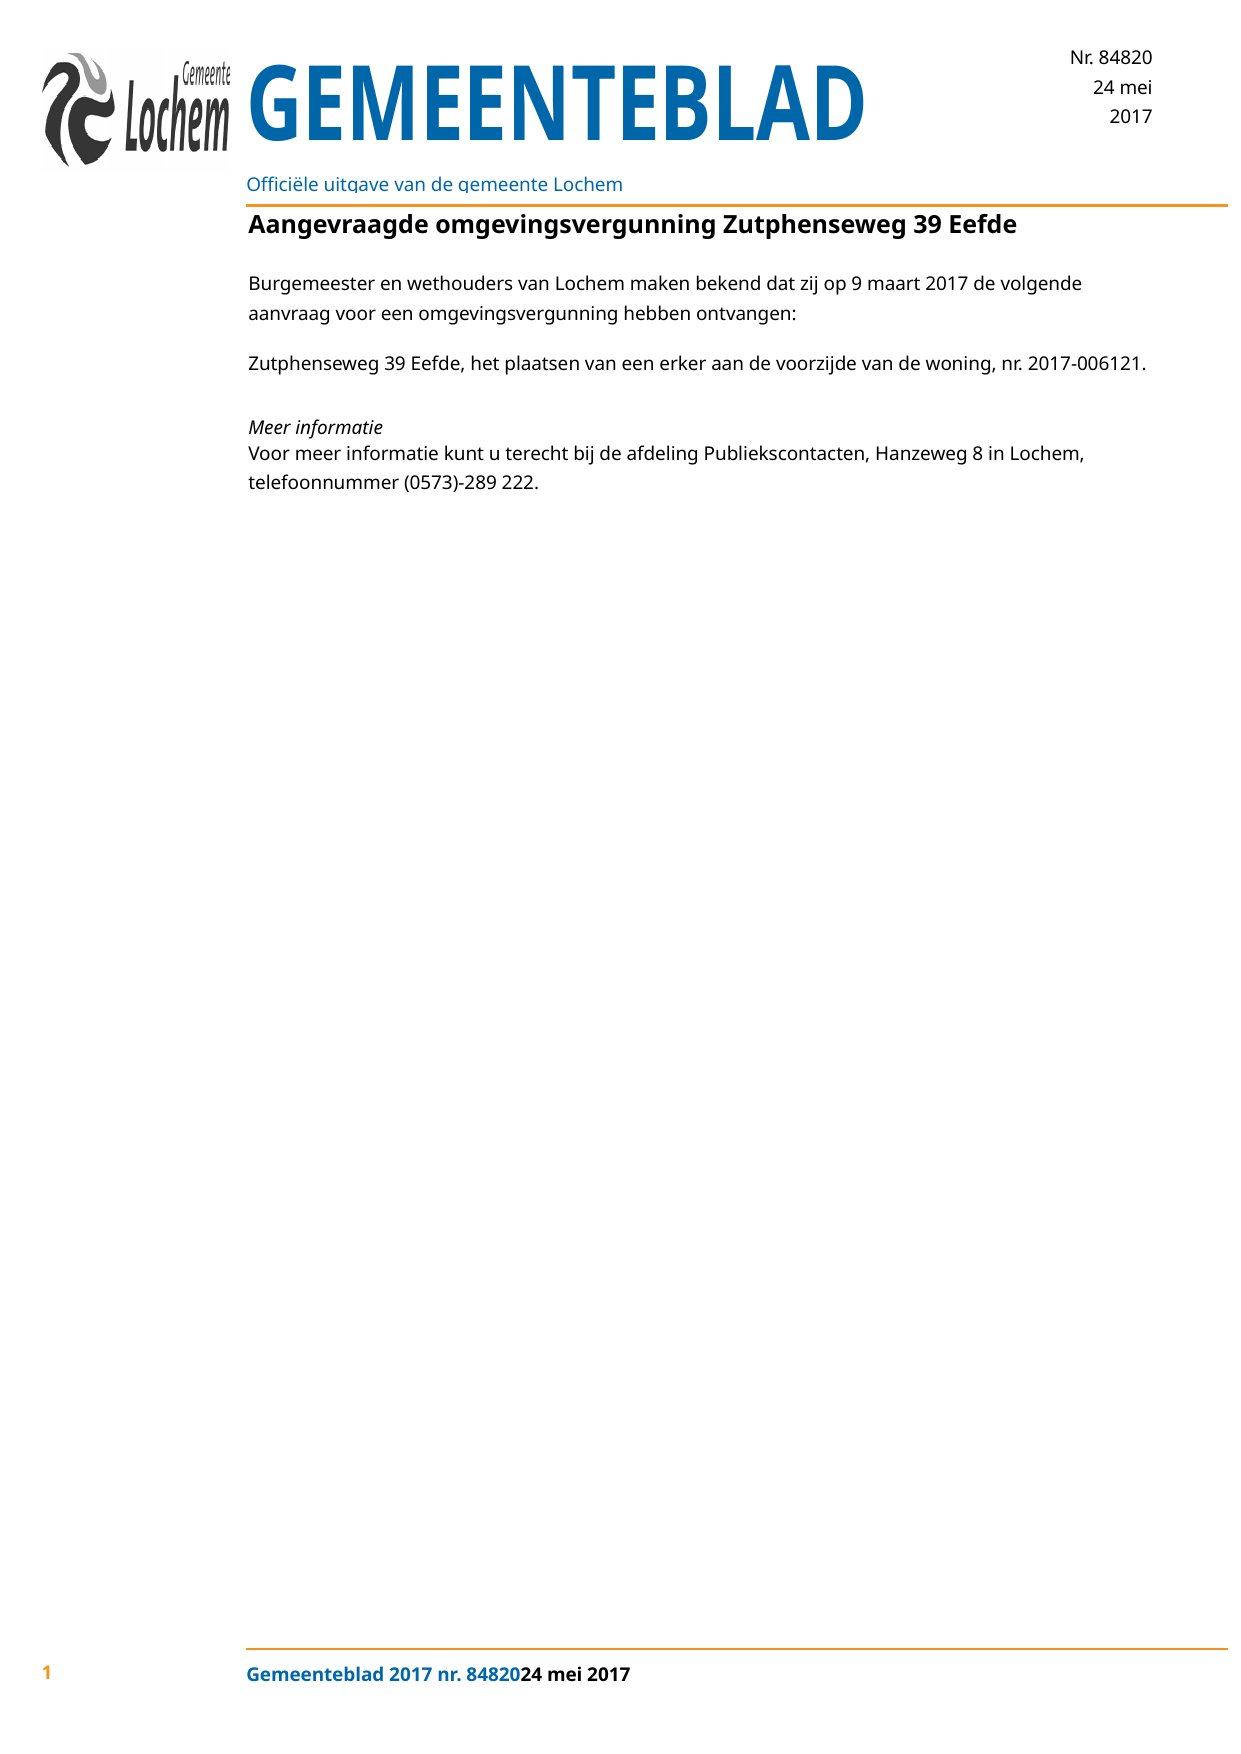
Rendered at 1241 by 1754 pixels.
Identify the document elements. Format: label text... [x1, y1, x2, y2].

text Burgemeester en wethouders van Lochem maken bekend dat zij op 9 maart 2017 de volgende aanvraag voor een omgevingsvergunning hebben ontvangen: [248, 270, 1152, 326]
text Meer informatie [248, 414, 1152, 440]
text Aangevraagde omgevingsvergunning Zutphenseweg 39 Eefde [248, 207, 1152, 241]
text Zutphenseweg 39 Eefde, het plaatsen van een erker aan de voorzijde van de woning, nr. 2017-006121. [248, 350, 1152, 376]
text Voor meer informatie kunt u terecht bij de afdeling Publiekscontacten, Hanzeweg 8 in Lochem, telefoonnummer (0573)-289 222. [248, 440, 1152, 495]
picture [41, 47, 231, 172]
